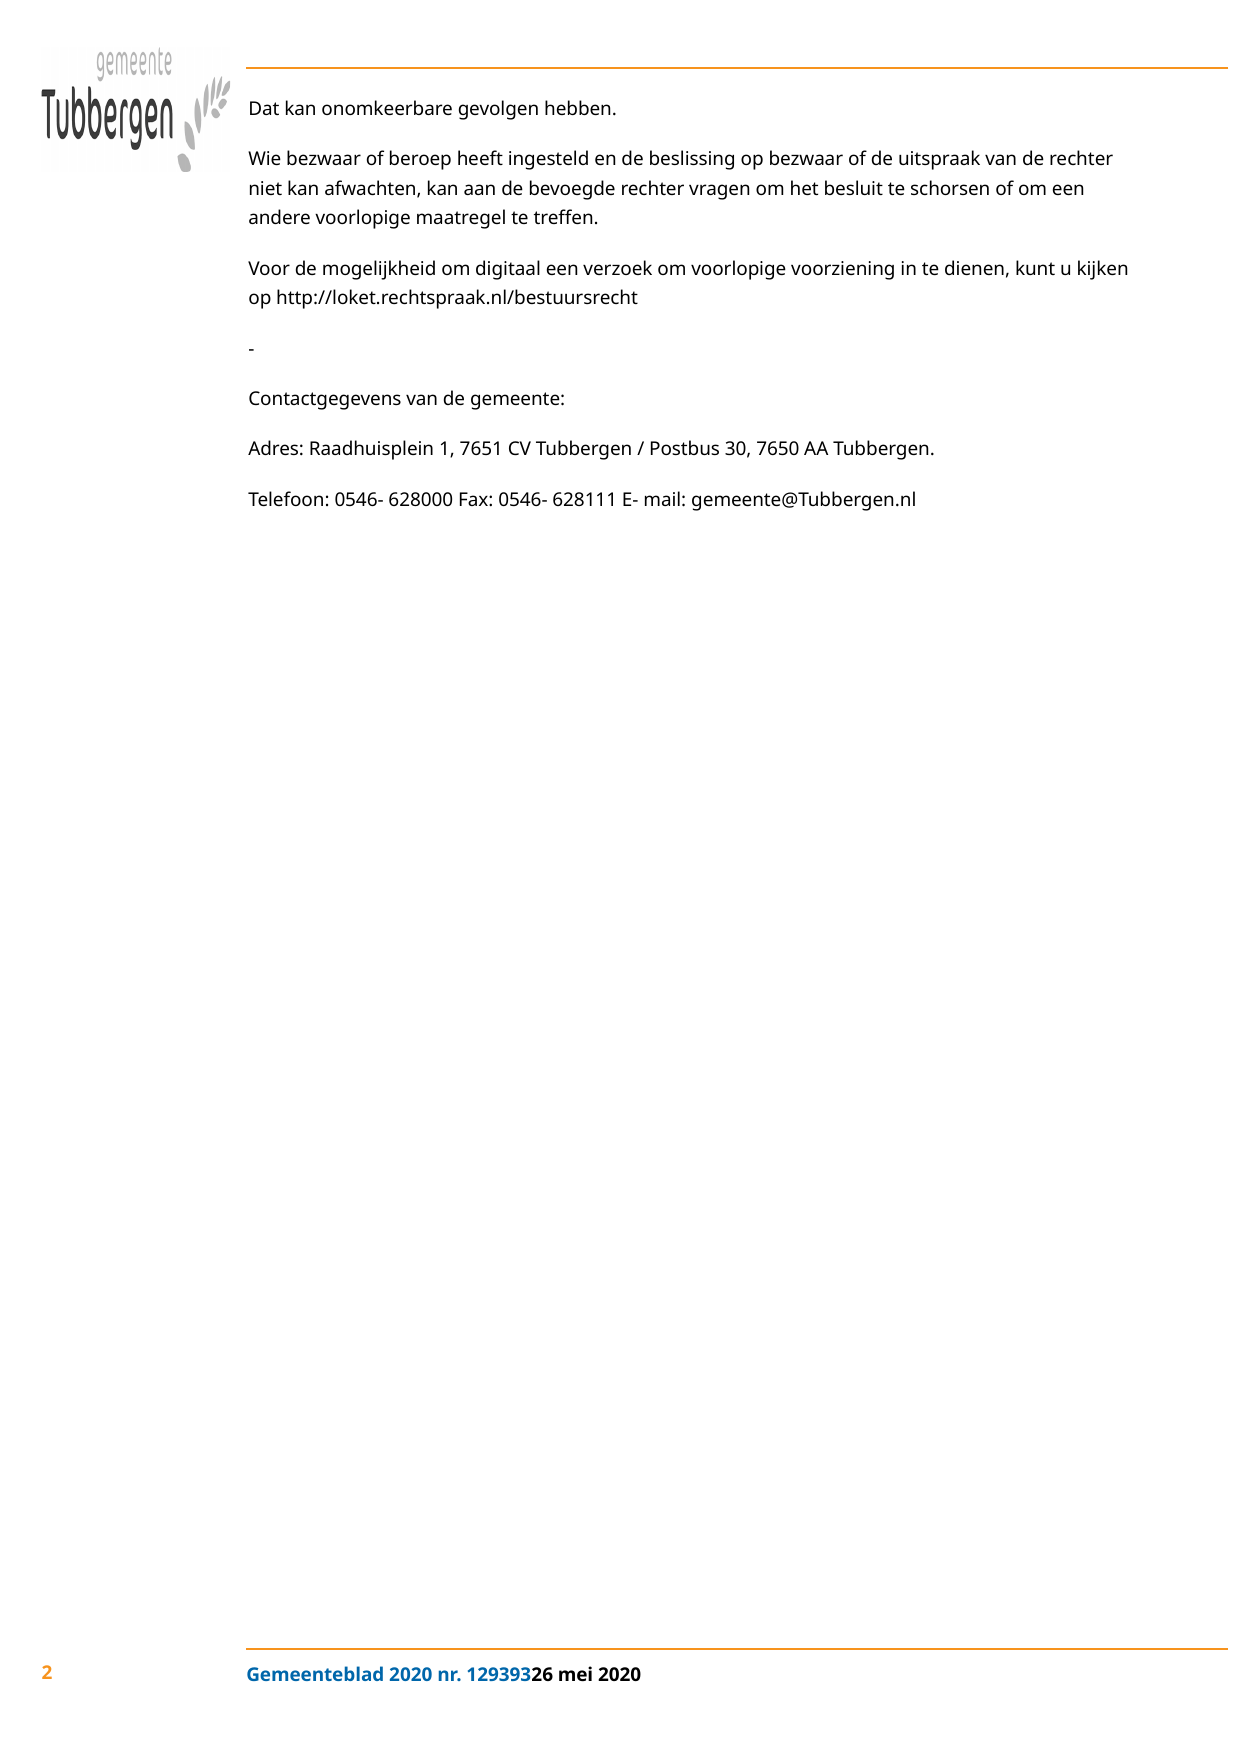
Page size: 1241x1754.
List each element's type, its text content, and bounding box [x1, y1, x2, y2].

text Voor de mogelijkheid om digitaal een verzoek om voorlopige voorziening in te dienen, kunt u kijken op http://loket.rechtspraak.nl/bestuursrecht [248, 255, 1152, 310]
text Dat kan onomkeerbare gevolgen hebben. [248, 95, 1152, 121]
text - [248, 335, 1152, 361]
picture [41, 47, 231, 172]
text Contactgegevens van de gemeente: [248, 385, 1152, 411]
text Telefoon: 0546- 628000 Fax: 0546- 628111 E- mail: gemeente@Tubbergen.nl [248, 486, 1152, 512]
text Wie bezwaar of beroep heeft ingesteld en de beslissing op bezwaar of de uitspraak van de rechter niet kan afwachten, kan aan de bevoegde rechter vragen om het besluit te schorsen of om een andere voorlopige maatregel te treffen. [248, 145, 1152, 230]
text Adres: Raadhuisplein 1, 7651 CV Tubbergen / Postbus 30, 7650 AA Tubbergen. [248, 436, 1152, 461]
